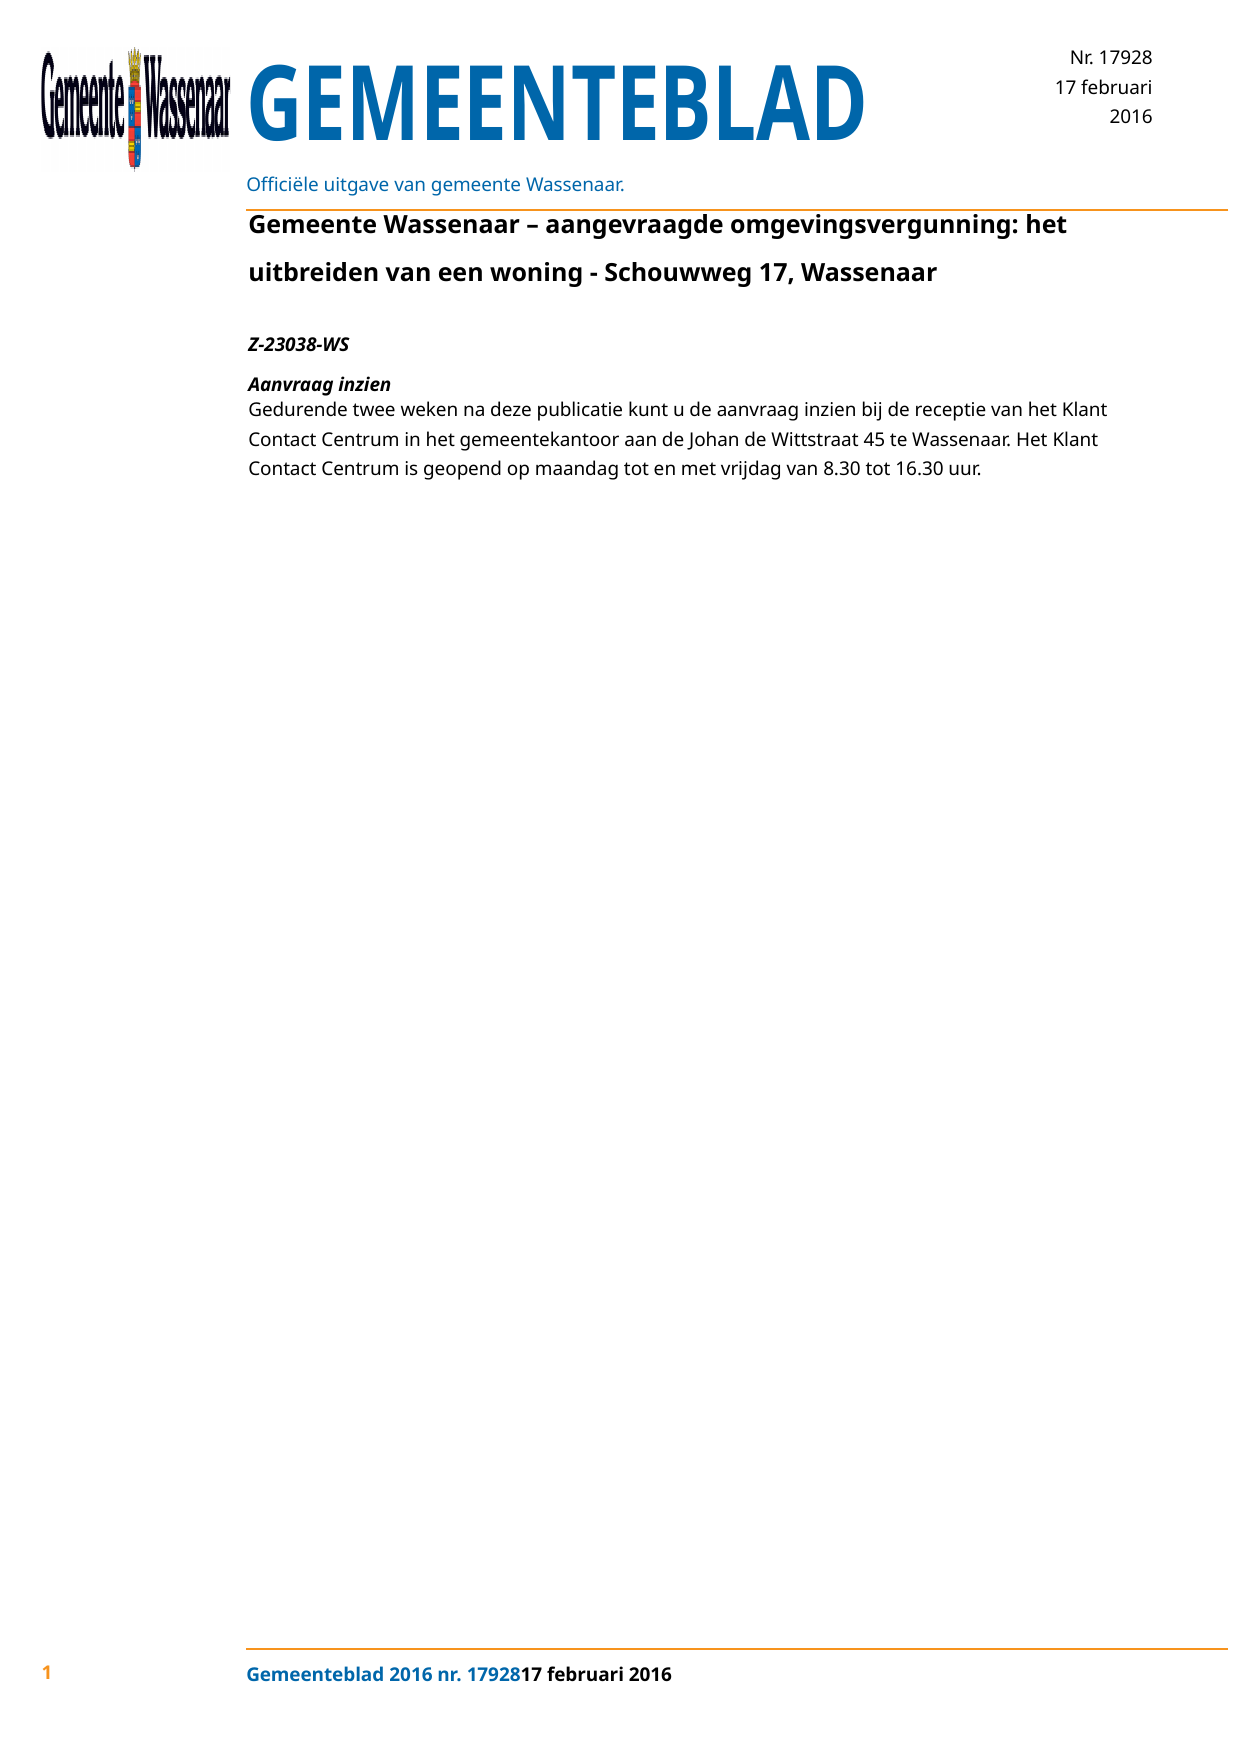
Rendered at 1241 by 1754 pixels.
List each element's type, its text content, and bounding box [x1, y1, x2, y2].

picture [41, 47, 231, 172]
text Aanvraag inzien [248, 371, 1152, 396]
text Z-23038-WS [248, 331, 1152, 357]
text Gemeente Wassenaar – aangevraagde omgevingsvergunning: het uitbreiden van een woning - Schouwweg 17, Wassenaar [248, 211, 1152, 288]
text Gedurende twee weken na deze publicatie kunt u de aanvraag inzien bij de receptie van het Klant Contact Centrum in het gemeentekantoor aan de Johan de Wittstraat 45 te Wassenaar. Het Klant Contact Centrum is geopend op maandag tot en met vrijdag van 8.30 tot 16.30 uur. [248, 396, 1152, 481]
